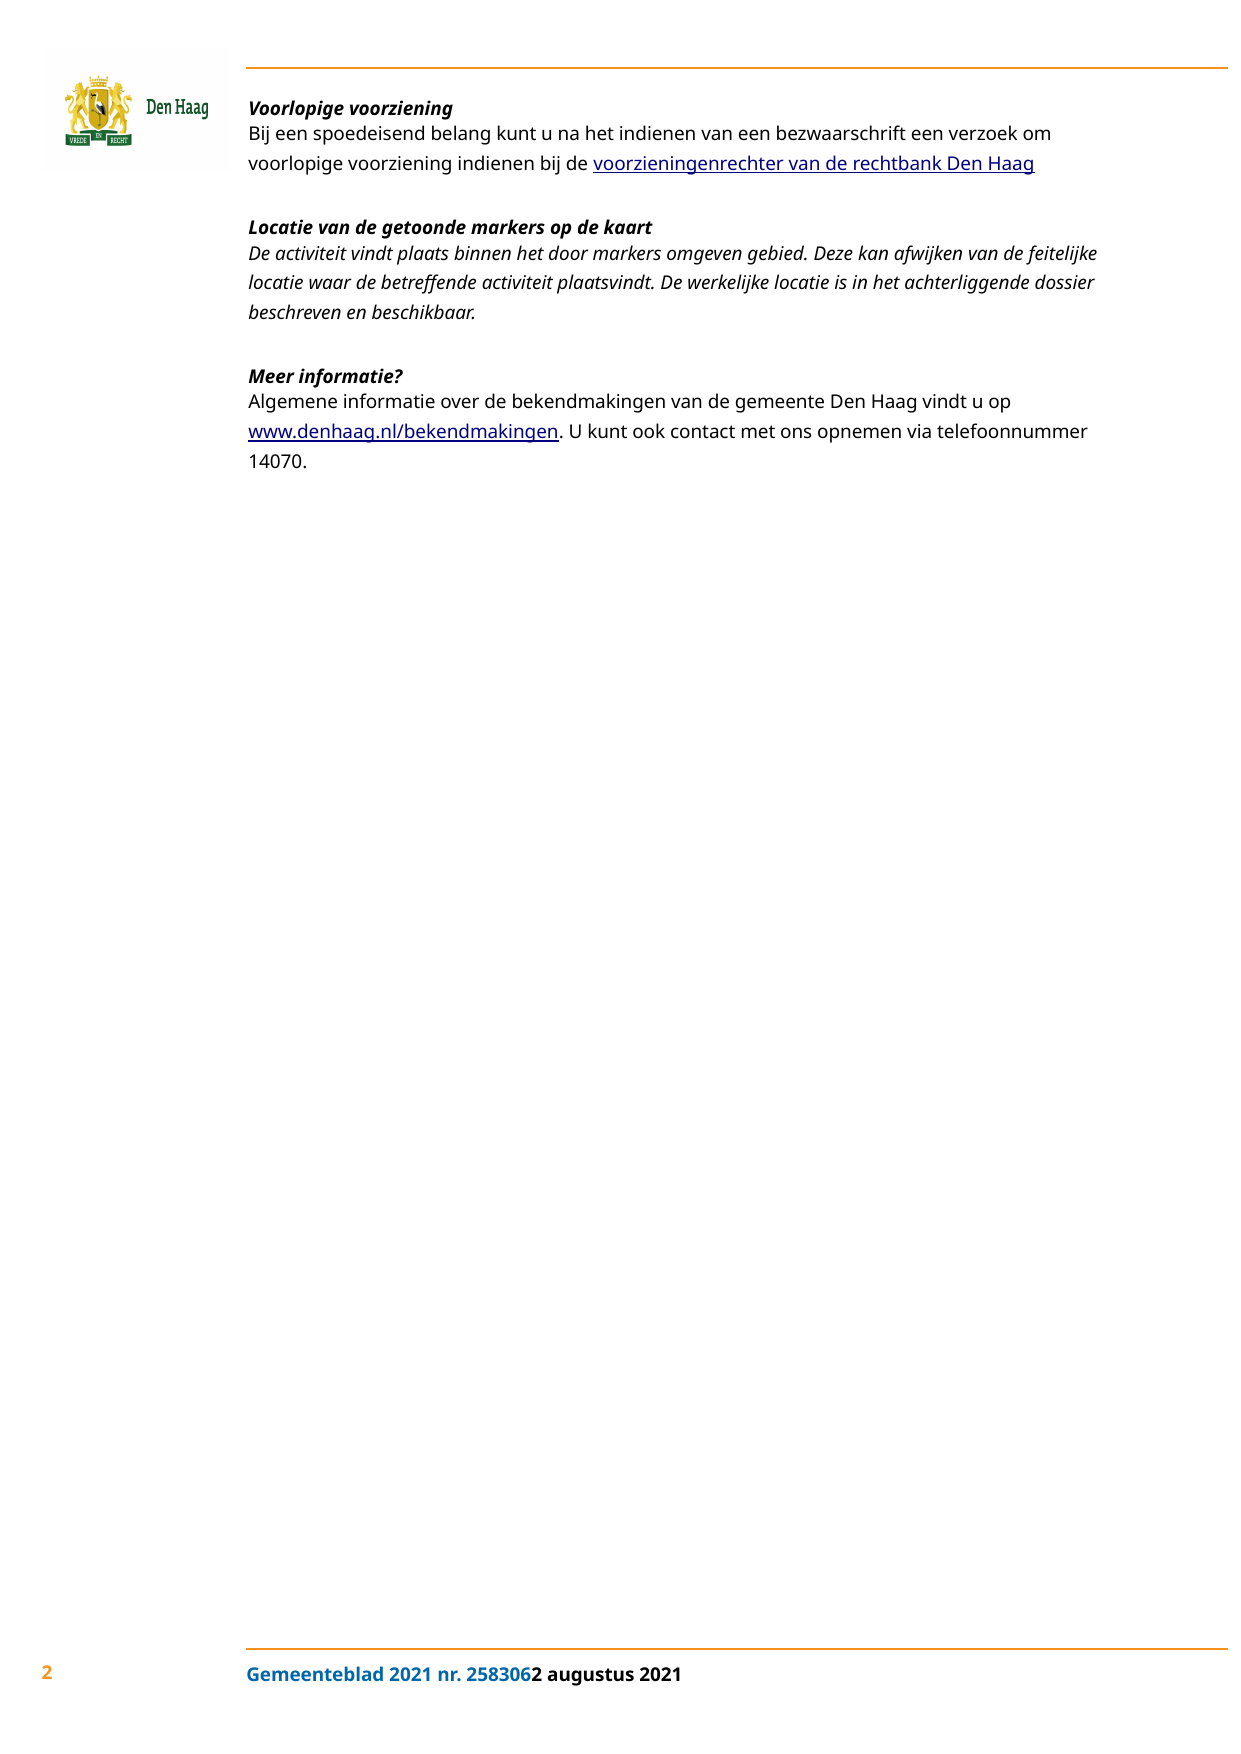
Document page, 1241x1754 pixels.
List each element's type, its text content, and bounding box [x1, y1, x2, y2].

text De activiteit vindt plaats binnen het door markers omgeven gebied. Deze kan afwijken van de feitelijke locatie waar de betreffende activiteit plaatsvindt. De werkelijke locatie is in het achterliggende dossier beschreven en beschikbaar. [248, 240, 1152, 325]
text Voorlopige voorziening [248, 95, 1152, 121]
text Algemene informatie over de bekendmakingen van de gemeente Den Haag vindt u op www.denhaag.nl/bekendmakingen. U kunt ook contact met ons opnemen via telefoonnummer 14070. [248, 389, 1152, 473]
text Bij een spoedeisend belang kunt u na het indienen van een bezwaarschrift een verzoek om voorlopige voorziening indienen bij de voorzieningenrechter van de rechtbank Den Haag [248, 121, 1152, 176]
text Meer informatie? [248, 363, 1152, 389]
text Locatie van de getoonde markers op de kaart [248, 214, 1152, 240]
picture [41, 47, 231, 172]
